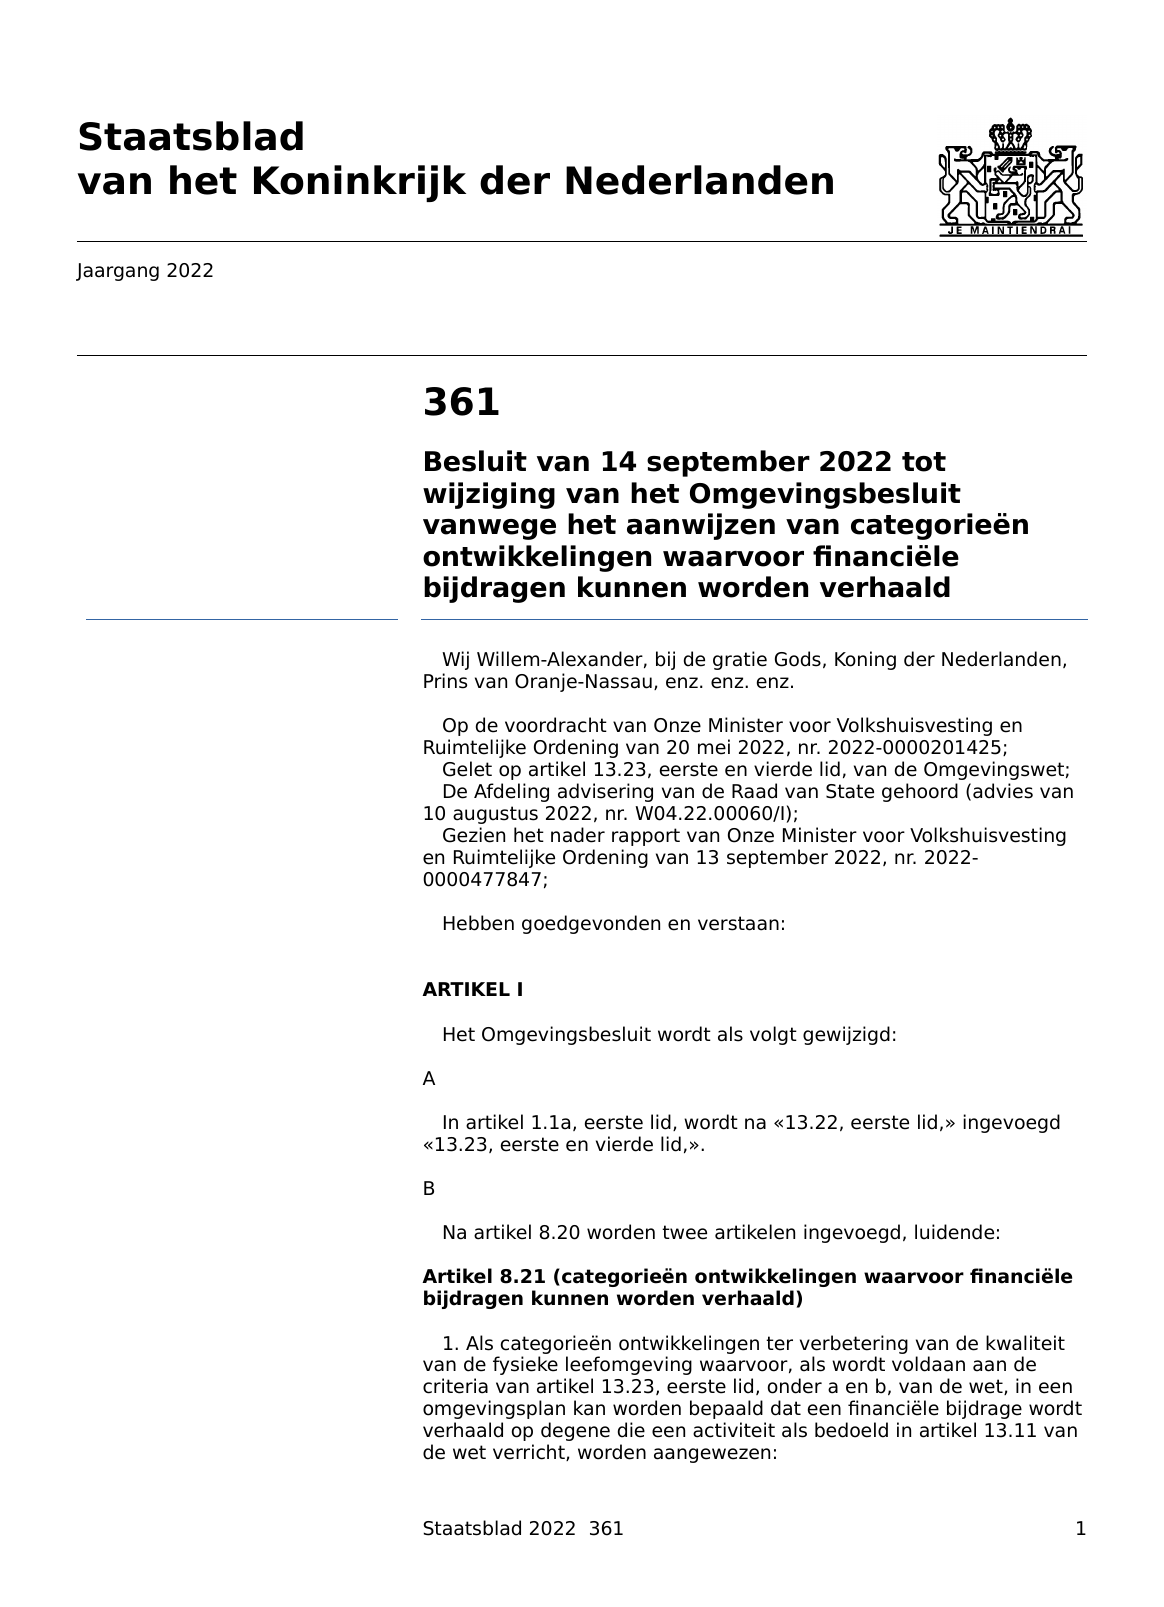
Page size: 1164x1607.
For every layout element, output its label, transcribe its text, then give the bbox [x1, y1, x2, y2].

text Het Omgevingsbesluit wordt als volgt gewijzigd: [422, 1023, 1087, 1045]
picture [936, 115, 1087, 240]
text B [422, 1178, 1087, 1200]
text Besluit van 14 september 2022 tot wijziging van het Omgevingsbesluit vanwege het aanwijzen van categorieën ontwikkelingen waarvoor financiële bijdragen kunnen worden verhaald [422, 447, 1087, 604]
text De Afdeling advisering van de Raad van State gehoord (advies van 10 augustus 2022, nr. W04.22.00060/I); [422, 781, 1087, 825]
text Hebben goedgevonden en verstaan: [422, 913, 1087, 935]
table_header Staatsblad van het Koninkrijk der Nederlanden [77, 100, 886, 241]
text A [422, 1068, 1087, 1089]
text Gelet op artikel 13.23, eerste en vierde lid, van de Omgevingswet; [422, 759, 1087, 781]
text Wij Willem-Alexander, bij de gratie Gods, Koning der Nederlanden, Prins van Oranje-Nassau, enz. enz. enz. [422, 649, 1087, 693]
text In artikel 1.1a, eerste lid, wordt na «13.22, eerste lid,» ingevoegd «13.23, eerste en vierde lid,». [422, 1112, 1087, 1156]
table_header [886, 100, 1087, 241]
subtitle 361 [422, 381, 1087, 424]
text Op de voordracht van Onze Minister voor Volkshuisvesting en Ruimtelijke Ordening van 20 mei 2022, nr. 2022-0000201425; [422, 715, 1087, 759]
subtitle ARTIKEL I [422, 979, 1087, 1001]
subtitle Artikel 8.21 (categorieën ontwikkelingen waarvoor financiële bijdragen kunnen worden verhaald) [422, 1266, 1087, 1310]
table_cell Jaargang 2022 [77, 242, 1087, 355]
text Na artikel 8.20 worden twee artikelen ingevoegd, luidende: [422, 1222, 1087, 1244]
text 1. Als categorieën ontwikkelingen ter verbetering van de kwaliteit van de fysieke leefomgeving waarvoor, als wordt voldaan aan de criteria van artikel 13.23, eerste lid, onder a en b, van de wet, in een omgevingsplan kan worden bepaald dat een financiële bijdrage wordt verhaald op degene die een activiteit als bedoeld in artikel 13.11 van de wet verricht, worden aangewezen: [422, 1332, 1087, 1464]
text Gezien het nader rapport van Onze Minister voor Volkshuisvesting en Ruimtelijke Ordening van 13 september 2022, nr. 2022-0000477847; [422, 825, 1087, 891]
